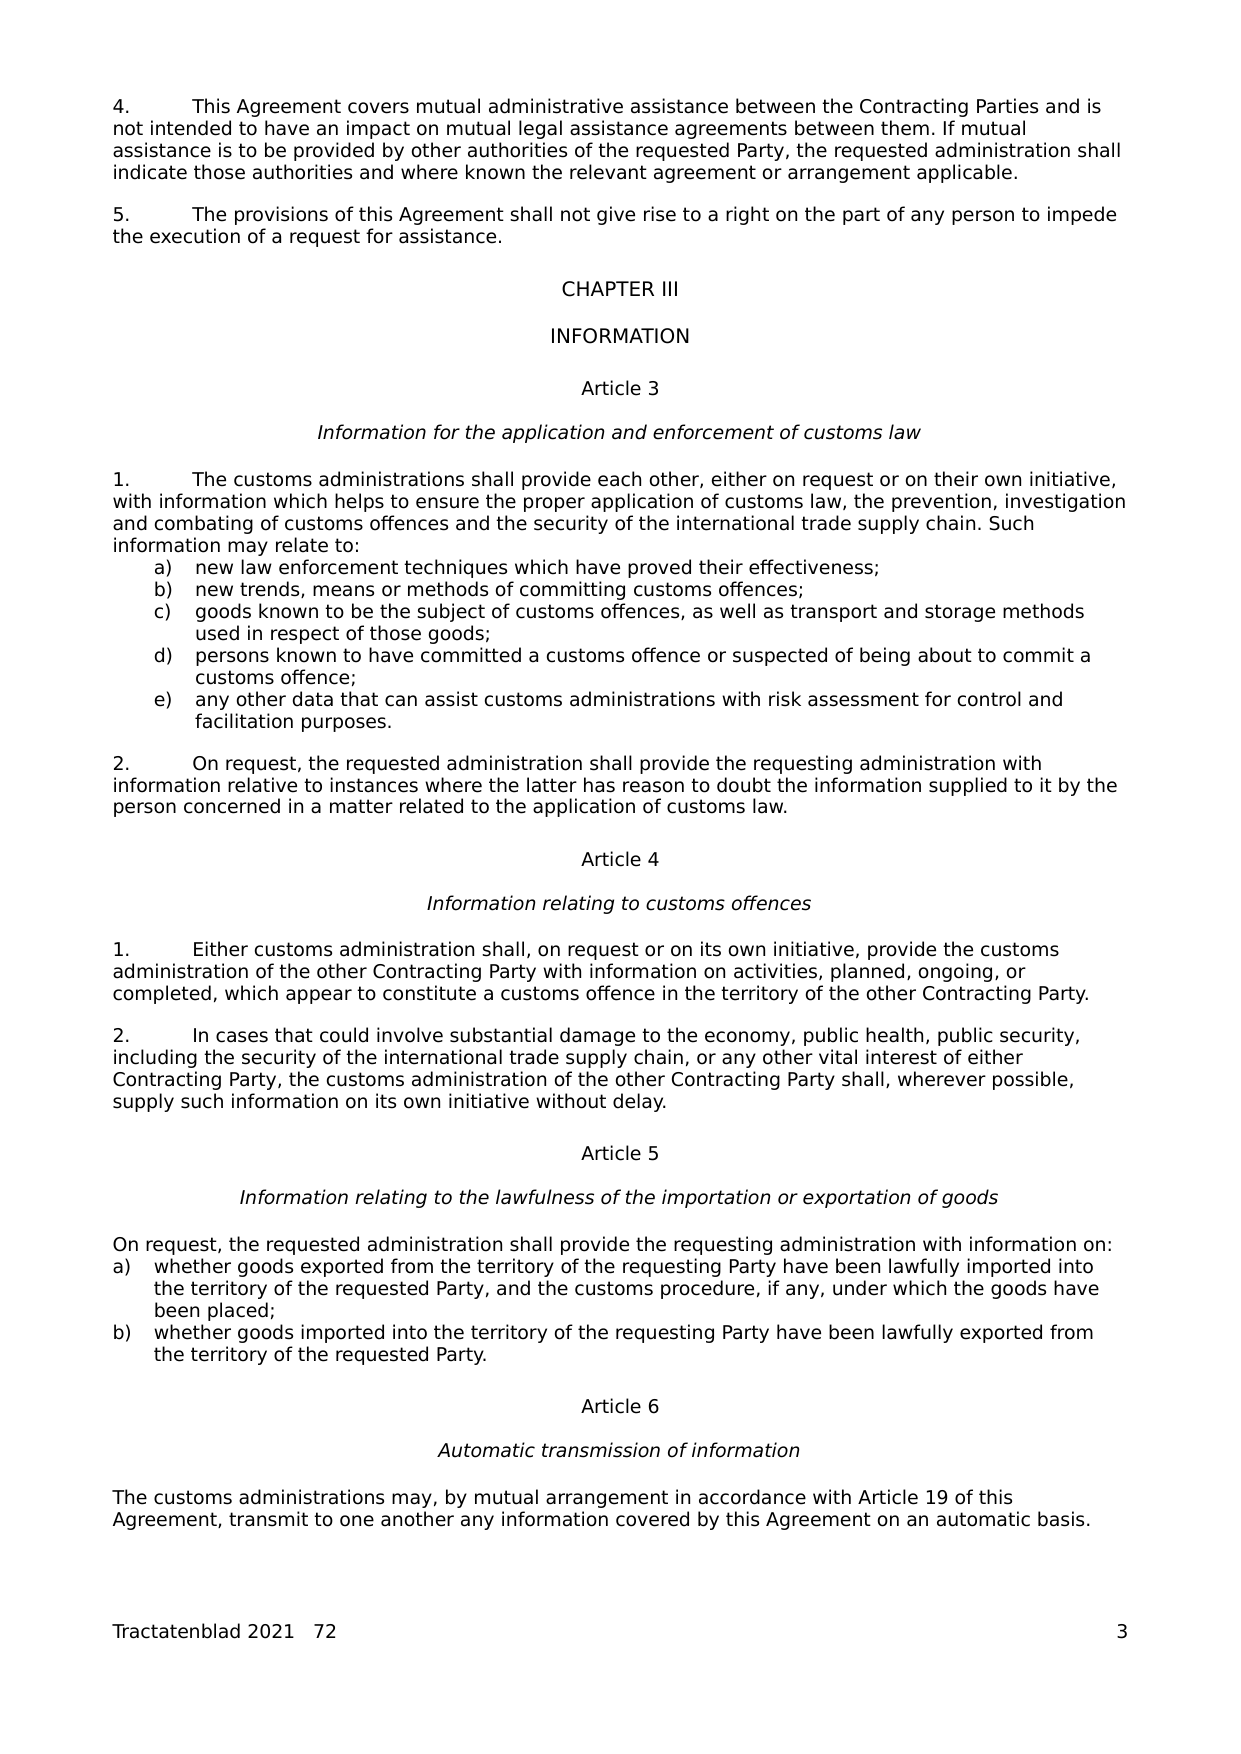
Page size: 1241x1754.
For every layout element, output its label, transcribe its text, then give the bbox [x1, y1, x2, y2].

subtitle Article 5 Information relating to the lawfulness of the importation or exportation of goods [112, 1143, 1128, 1209]
text 1. The customs administrations shall provide each other, either on request or on their own initiative, with information which helps to ensure the proper application of customs law, the prevention, investigation and combating of customs offences and the security of the international trade supply chain. Such information may relate to: [112, 469, 1128, 557]
text a) whether goods exported from the territory of the requesting Party have been lawfully imported into the territory of the requested Party, and the customs procedure, if any, under which the goods have been placed; [112, 1256, 1128, 1322]
text b) whether goods imported into the territory of the requesting Party have been lawfully exported from the territory of the requested Party. [112, 1322, 1128, 1366]
text 5. The provisions of this Agreement shall not give rise to a right on the part of any person to impede the execution of a request for assistance. [112, 204, 1128, 248]
text 2. On request, the requested administration shall provide the requesting administration with information relative to instances where the latter has reason to doubt the information supplied to it by the person concerned in a matter related to the application of customs law. [112, 752, 1128, 818]
subtitle Article 4 Information relating to customs offences [112, 848, 1128, 914]
subtitle Article 3 Information for the application and enforcement of customs law [112, 378, 1128, 444]
text 1. Either customs administration shall, on request or on its own initiative, provide the customs administration of the other Contracting Party with information on activities, planned, ongoing, or completed, which appear to constitute a customs offence in the territory of the other Contracting Party. [112, 939, 1128, 1005]
text 2. In cases that could involve substantial damage to the economy, public health, public security, including the security of the international trade supply chain, or any other vital interest of either Contracting Party, the customs administration of the other Contracting Party shall, wherever possible, supply such information on its own initiative without delay. [112, 1025, 1128, 1113]
subtitle CHAPTER III INFORMATION [112, 278, 1128, 348]
text On request, the requested administration shall provide the requesting administration with information on: [112, 1234, 1128, 1256]
text 4. This Agreement covers mutual administrative assistance between the Contracting Parties and is not intended to have an impact on mutual legal assistance agreements between them. If mutual assistance is to be provided by other authorities of the requested Party, the requested administration shall indicate those authorities and where known the relevant agreement or arrangement applicable. [112, 96, 1128, 184]
text a) new law enforcement techniques which have proved their effectiveness; [153, 557, 1128, 579]
text The customs administrations may, by mutual arrangement in accordance with Article 19 of this Agreement, transmit to one another any information covered by this Agreement on an automatic basis. [112, 1487, 1128, 1531]
text c) goods known to be the subject of customs offences, as well as transport and storage methods used in respect of those goods; [153, 601, 1128, 644]
subtitle Article 6 Automatic transmission of information [112, 1396, 1128, 1462]
text e) any other data that can assist customs administrations with risk assessment for control and facilitation purposes. [153, 688, 1128, 732]
text d) persons known to have committed a customs offence or suspected of being about to commit a customs offence; [153, 644, 1128, 688]
text b) new trends, means or methods of committing customs offences; [153, 579, 1128, 601]
